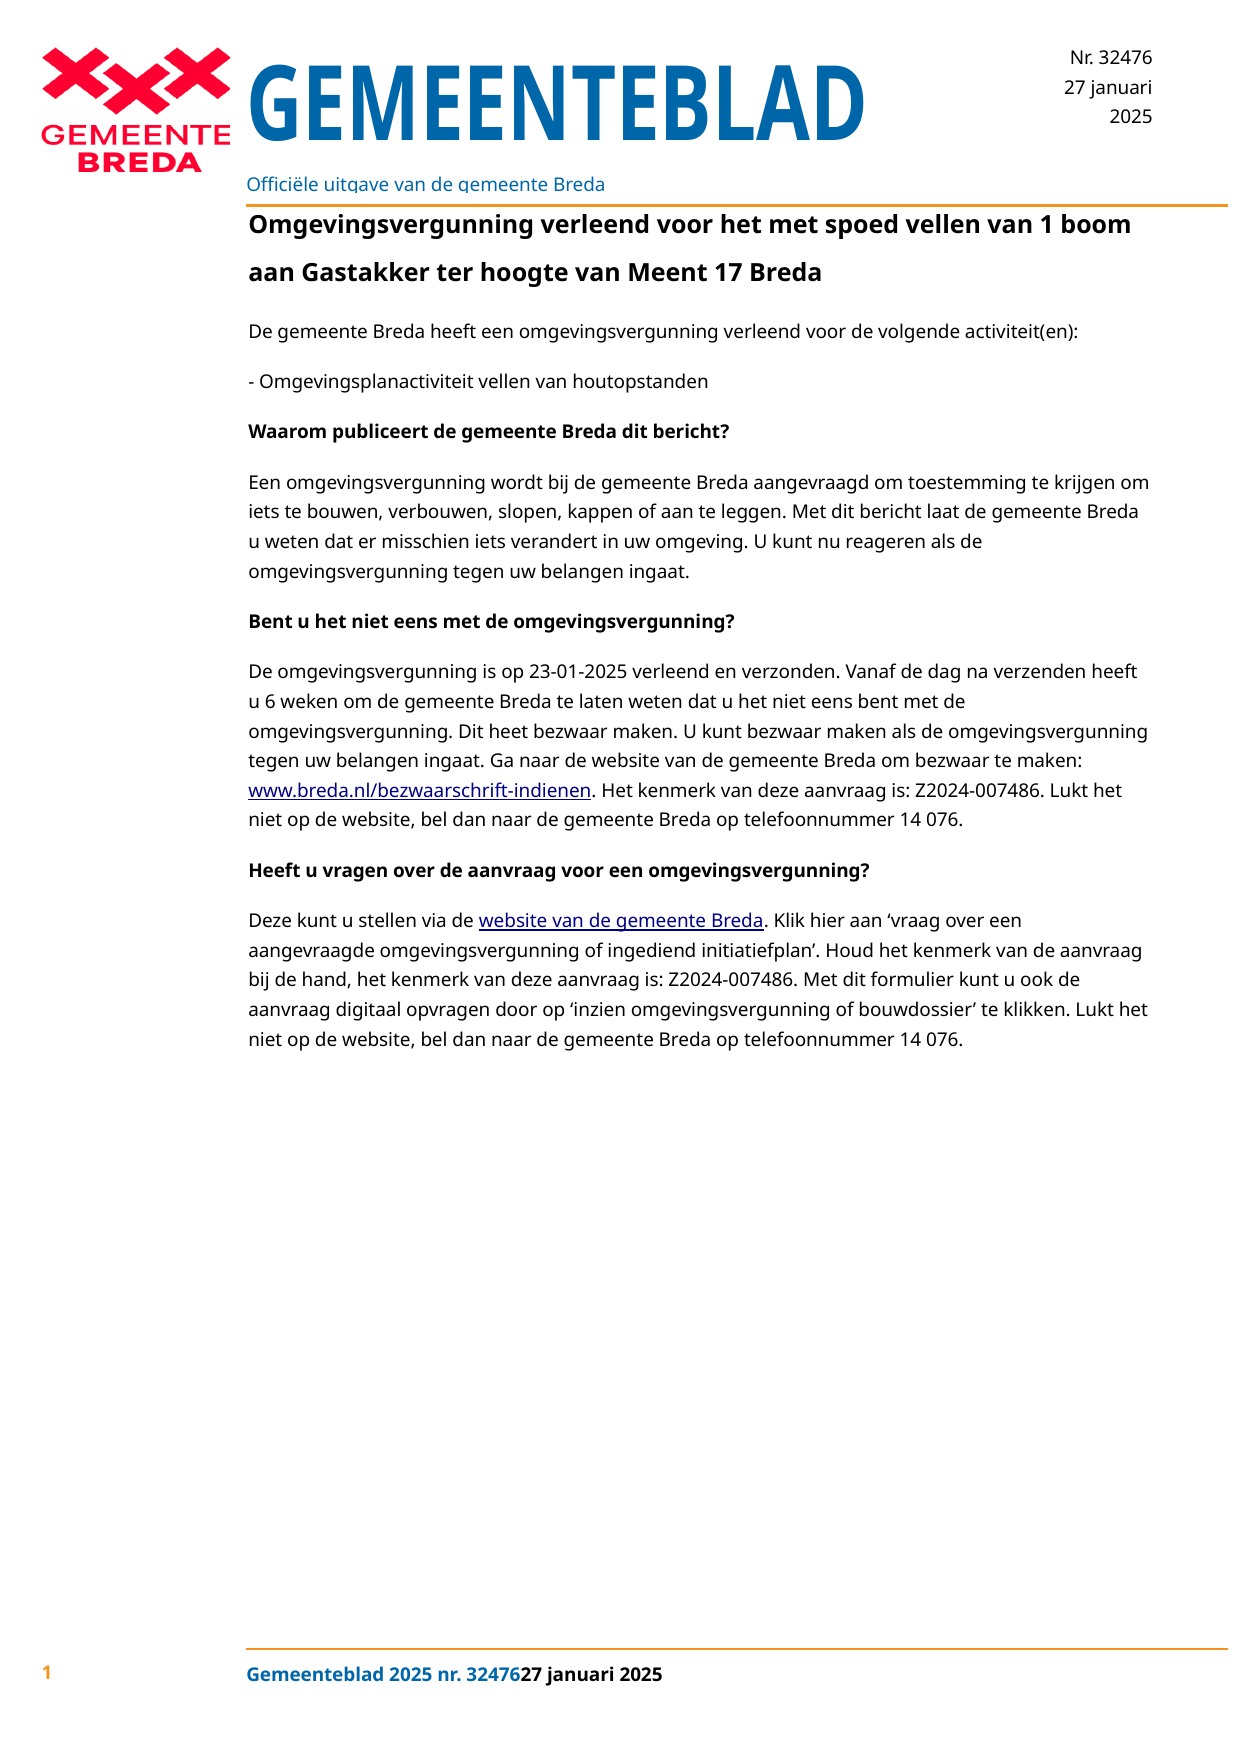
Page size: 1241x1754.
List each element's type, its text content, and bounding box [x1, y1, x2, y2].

text De omgevingsvergunning is op 23-01-2025 verleend en verzonden. Vanaf de dag na verzenden heeft u 6 weken om de gemeente Breda te laten weten dat u het niet eens bent met de omgevingsvergunning. Dit heet bezwaar maken. U kunt bezwaar maken als de omgevingsvergunning tegen uw belangen ingaat. Ga naar de website van de gemeente Breda om bezwaar te maken: www.breda.nl/bezwaarschrift-indienen. Het kenmerk van deze aanvraag is: Z2024-007486. Lukt het niet op de website, bel dan naar de gemeente Breda op telefoonnummer 14 076. [248, 659, 1152, 832]
picture [41, 47, 231, 172]
text Bent u het niet eens met de omgevingsvergunning? [248, 608, 1152, 634]
text Heeft u vragen over de aanvraag voor een omgevingsvergunning? [248, 857, 1152, 883]
text - Omgevingsplanactiviteit vellen van houtopstanden [248, 368, 1152, 394]
text De gemeente Breda heeft een omgevingsvergunning verleend voor de volgende activiteit(en): [248, 318, 1152, 344]
text Een omgevingsvergunning wordt bij de gemeente Breda aangevraagd om toestemming te krijgen om iets te bouwen, verbouwen, slopen, kappen of aan te leggen. Met dit bericht laat de gemeente Breda u weten dat er misschien iets verandert in uw omgeving. U kunt nu reageren als de omgevingsvergunning tegen uw belangen ingaat. [248, 469, 1152, 584]
text Waarom publiceert de gemeente Breda dit bericht? [248, 419, 1152, 444]
text Omgevingsvergunning verleend voor het met spoed vellen van 1 boom aan Gastakker ter hoogte van Meent 17 Breda [248, 207, 1152, 288]
text Deze kunt u stellen via de website van de gemeente Breda. Klik hier aan ‘vraag over een aangevraagde omgevingsvergunning of ingediend initiatiefplan’. Houd het kenmerk van de aanvraag bij de hand, het kenmerk van deze aanvraag is: Z2024-007486. Met dit formulier kunt u ook de aanvraag digitaal opvragen door op ‘inzien omgevingsvergunning of bouwdossier’ te klikken. Lukt het niet op de website, bel dan naar de gemeente Breda op telefoonnummer 14 076. [248, 907, 1152, 1052]
